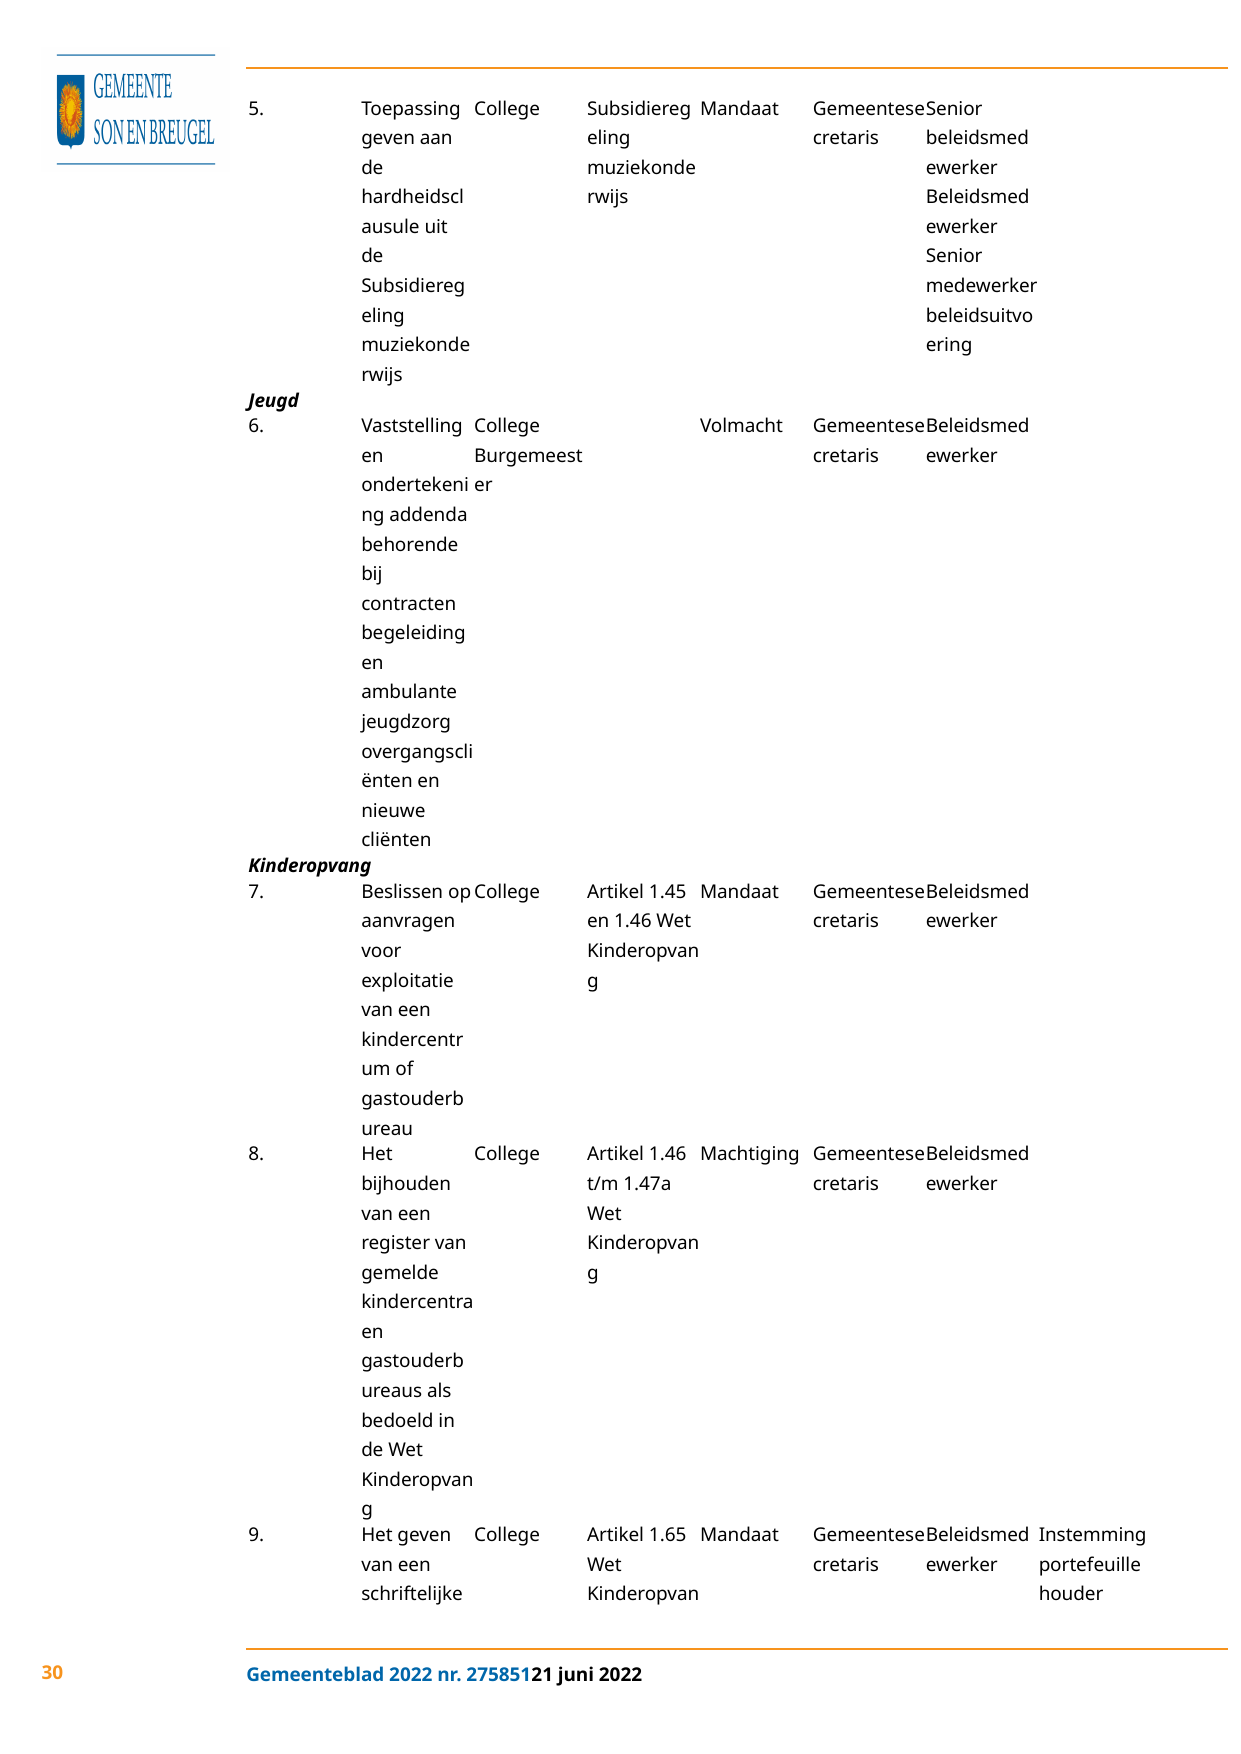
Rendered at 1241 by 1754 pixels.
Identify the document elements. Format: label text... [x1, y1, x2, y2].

table_cell Toepassing geven aan de hardheidsclausule uit de Subsidieregeling muziekonderwijs [361, 95, 474, 387]
table_cell Gemeentesecretaris [813, 413, 926, 852]
table_cell [1039, 1141, 1152, 1521]
table_cell Volmacht [700, 413, 813, 852]
table_cell Artikel 1.65 Wet Kinderopvan [587, 1521, 700, 1606]
table_cell Subsidieregeling muziekonderwijs [587, 95, 700, 387]
table_cell College [474, 1521, 587, 1606]
table_cell Vaststelling en ondertekening addenda behorende bij contracten begeleiding en ambulante jeugdzorg overgangscliënten en nieuwe cliënten [361, 413, 474, 852]
table_cell Jeugd [248, 387, 1152, 412]
table_cell Beleidsmedewerker [926, 1141, 1038, 1521]
table_cell 5. [248, 95, 361, 387]
table_cell Gemeentesecretaris [813, 878, 926, 1141]
picture [41, 47, 231, 172]
table_cell Het geven van een schriftelijke [361, 1521, 474, 1606]
table_cell College Burgemeester [474, 413, 587, 852]
table_cell Kinderopvang [248, 853, 1152, 878]
table_cell Beslissen op aanvragen voor exploitatie van een kindercentrum of gastouderbureau [361, 878, 474, 1141]
table_cell Mandaat [700, 95, 813, 387]
table_cell Gemeentesecretaris [813, 1521, 926, 1606]
table_cell 8. [248, 1141, 361, 1521]
table_cell 6. [248, 413, 361, 852]
table_cell College [474, 95, 587, 387]
table_cell College [474, 1141, 587, 1521]
table_cell Artikel 1.45 en 1.46 Wet Kinderopvang [587, 878, 700, 1141]
table_cell Mandaat [700, 878, 813, 1141]
table_cell Senior beleidsmedewerker Beleidsmedewerker Senior medewerker beleidsuitvoering [926, 95, 1038, 387]
table_cell Het bijhouden van een register van gemelde kindercentra en gastouderbureaus als bedoeld in de Wet Kinderopvang [361, 1141, 474, 1521]
table_cell Mandaat [700, 1521, 813, 1606]
table_cell College [474, 878, 587, 1141]
table_cell Beleidsmedewerker [926, 1521, 1038, 1606]
table_cell 9. [248, 1521, 361, 1606]
table_cell [1039, 878, 1152, 1141]
table_cell Machtiging [700, 1141, 813, 1521]
table_cell 7. [248, 878, 361, 1141]
table_cell Instemming portefeuillehouder [1039, 1521, 1152, 1606]
table_cell Gemeentesecretaris [813, 95, 926, 387]
table_cell Beleidsmedewerker [926, 878, 1038, 1141]
table_cell Artikel 1.46 t/m 1.47a Wet Kinderopvang [587, 1141, 700, 1521]
table_cell [1039, 413, 1152, 852]
table_cell [587, 413, 700, 852]
table_cell [1039, 95, 1152, 387]
table_cell Beleidsmedewerker [926, 413, 1038, 852]
table_cell Gemeentesecretaris [813, 1141, 926, 1521]
